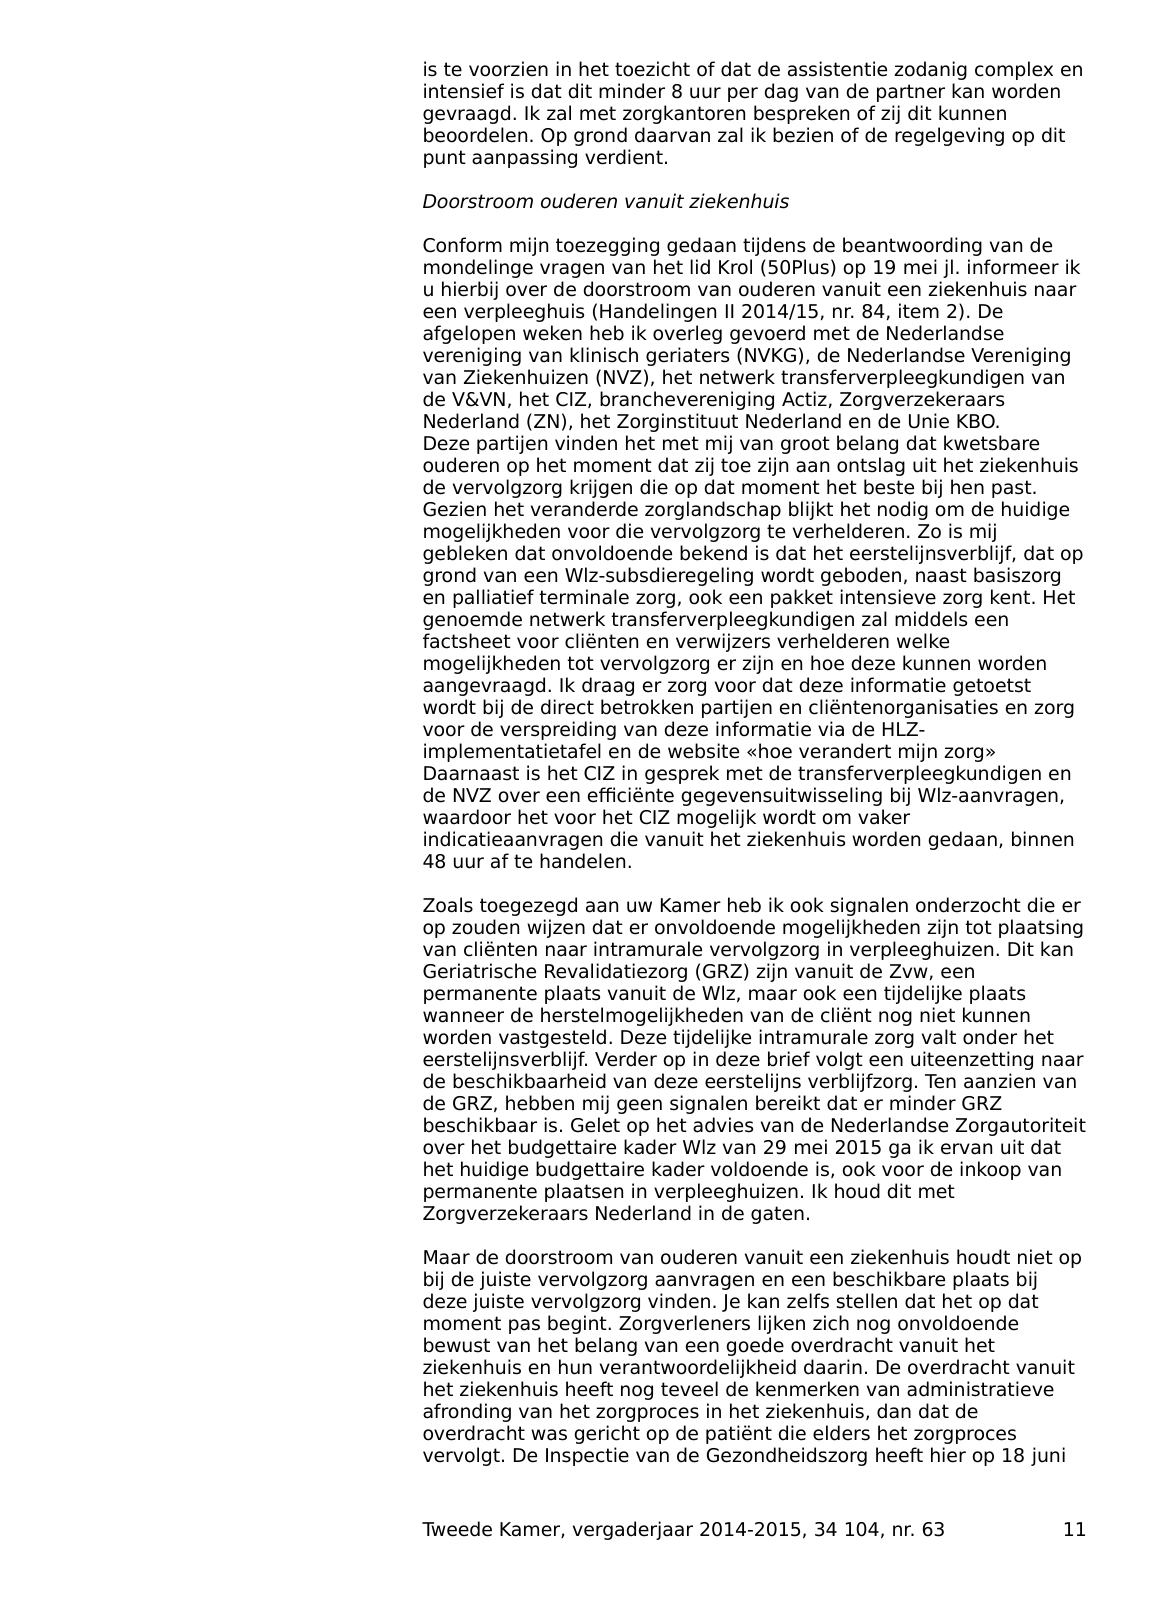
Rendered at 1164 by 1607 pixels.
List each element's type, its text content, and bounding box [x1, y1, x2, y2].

text Zoals toegezegd aan uw Kamer heb ik ook signalen onderzocht die er op zouden wijzen dat er onvoldoende mogelijkheden zijn tot plaatsing van cliënten naar intramurale vervolgzorg in verpleeghuizen. Dit kan Geriatrische Revalidatiezorg (GRZ) zijn vanuit de Zvw, een permanente plaats vanuit de Wlz, maar ook een tijdelijke plaats wanneer de herstelmogelijkheden van de cliënt nog niet kunnen worden vastgesteld. Deze tijdelijke intramurale zorg valt onder het eerstelijnsverblijf. Verder op in deze brief volgt een uiteenzetting naar de beschikbaarheid van deze eerstelijns verblijfzorg. Ten aanzien van de GRZ, hebben mij geen signalen bereikt dat er minder GRZ beschikbaar is. Gelet op het advies van de Nederlandse Zorgautoriteit over het budgettaire kader Wlz van 29 mei 2015 ga ik ervan uit dat het huidige budgettaire kader voldoende is, ook voor de inkoop van permanente plaatsen in verpleeghuizen. Ik houd dit met Zorgverzekeraars Nederland in de gaten. [422, 895, 1087, 1224]
subtitle Doorstroom ouderen vanuit ziekenhuis [422, 191, 1087, 213]
text Maar de doorstroom van ouderen vanuit een ziekenhuis houdt niet op bij de juiste vervolgzorg aanvragen en een beschikbare plaats bij deze juiste vervolgzorg vinden. Je kan zelfs stellen dat het op dat moment pas begint. Zorgverleners lijken zich nog onvoldoende bewust van het belang van een goede overdracht vanuit het ziekenhuis en hun verantwoordelijkheid daarin. De overdracht vanuit het ziekenhuis heeft nog teveel de kenmerken van administratieve afronding van het zorgproces in het ziekenhuis, dan dat de overdracht was gericht op de patiënt die elders het zorgproces vervolgt. De Inspectie van de Gezondheidszorg heeft hier op 18 juni [422, 1247, 1087, 1467]
text Conform mijn toezegging gedaan tijdens de beantwoording van de mondelinge vragen van het lid Krol (50Plus) op 19 mei jl. informeer ik u hierbij over de doorstroom van ouderen vanuit een ziekenhuis naar een verpleeghuis (Handelingen II 2014/15, nr. 84, item 2). De afgelopen weken heb ik overleg gevoerd met de Nederlandse vereniging van klinisch geriaters (NVKG), de Nederlandse Vereniging van Ziekenhuizen (NVZ), het netwerk transferverpleegkundigen van de V&VN, het CIZ, branchevereniging Actiz, Zorgverzekeraars Nederland (ZN), het Zorginstituut Nederland en de Unie KBO. [422, 235, 1087, 433]
text Deze partijen vinden het met mij van groot belang dat kwetsbare ouderen op het moment dat zij toe zijn aan ontslag uit het ziekenhuis de vervolgzorg krijgen die op dat moment het beste bij hen past. Gezien het veranderde zorglandschap blijkt het nodig om de huidige mogelijkheden voor die vervolgzorg te verhelderen. Zo is mij gebleken dat onvoldoende bekend is dat het eerstelijnsverblijf, dat op grond van een Wlz-subsdieregeling wordt geboden, naast basiszorg en palliatief terminale zorg, ook een pakket intensieve zorg kent. Het genoemde netwerk transferverpleegkundigen zal middels een factsheet voor cliënten en verwijzers verhelderen welke mogelijkheden tot vervolgzorg er zijn en hoe deze kunnen worden aangevraagd. Ik draag er zorg voor dat deze informatie getoetst wordt bij de direct betrokken partijen en cliëntenorganisaties en zorg voor de verspreiding van deze informatie via de HLZ-implementatietafel en de website «hoe verandert mijn zorg» Daarnaast is het CIZ in gesprek met de transferverpleegkundigen en de NVZ over een efficiënte gegevensuitwisseling bij Wlz-aanvragen, waardoor het voor het CIZ mogelijk wordt om vaker indicatieaanvragen die vanuit het ziekenhuis worden gedaan, binnen 48 uur af te handelen. [422, 433, 1087, 873]
text is te voorzien in het toezicht of dat de assistentie zodanig complex en intensief is dat dit minder 8 uur per dag van de partner kan worden gevraagd. Ik zal met zorgkantoren bespreken of zij dit kunnen beoordelen. Op grond daarvan zal ik bezien of de regelgeving op dit punt aanpassing verdient. [422, 59, 1087, 169]
